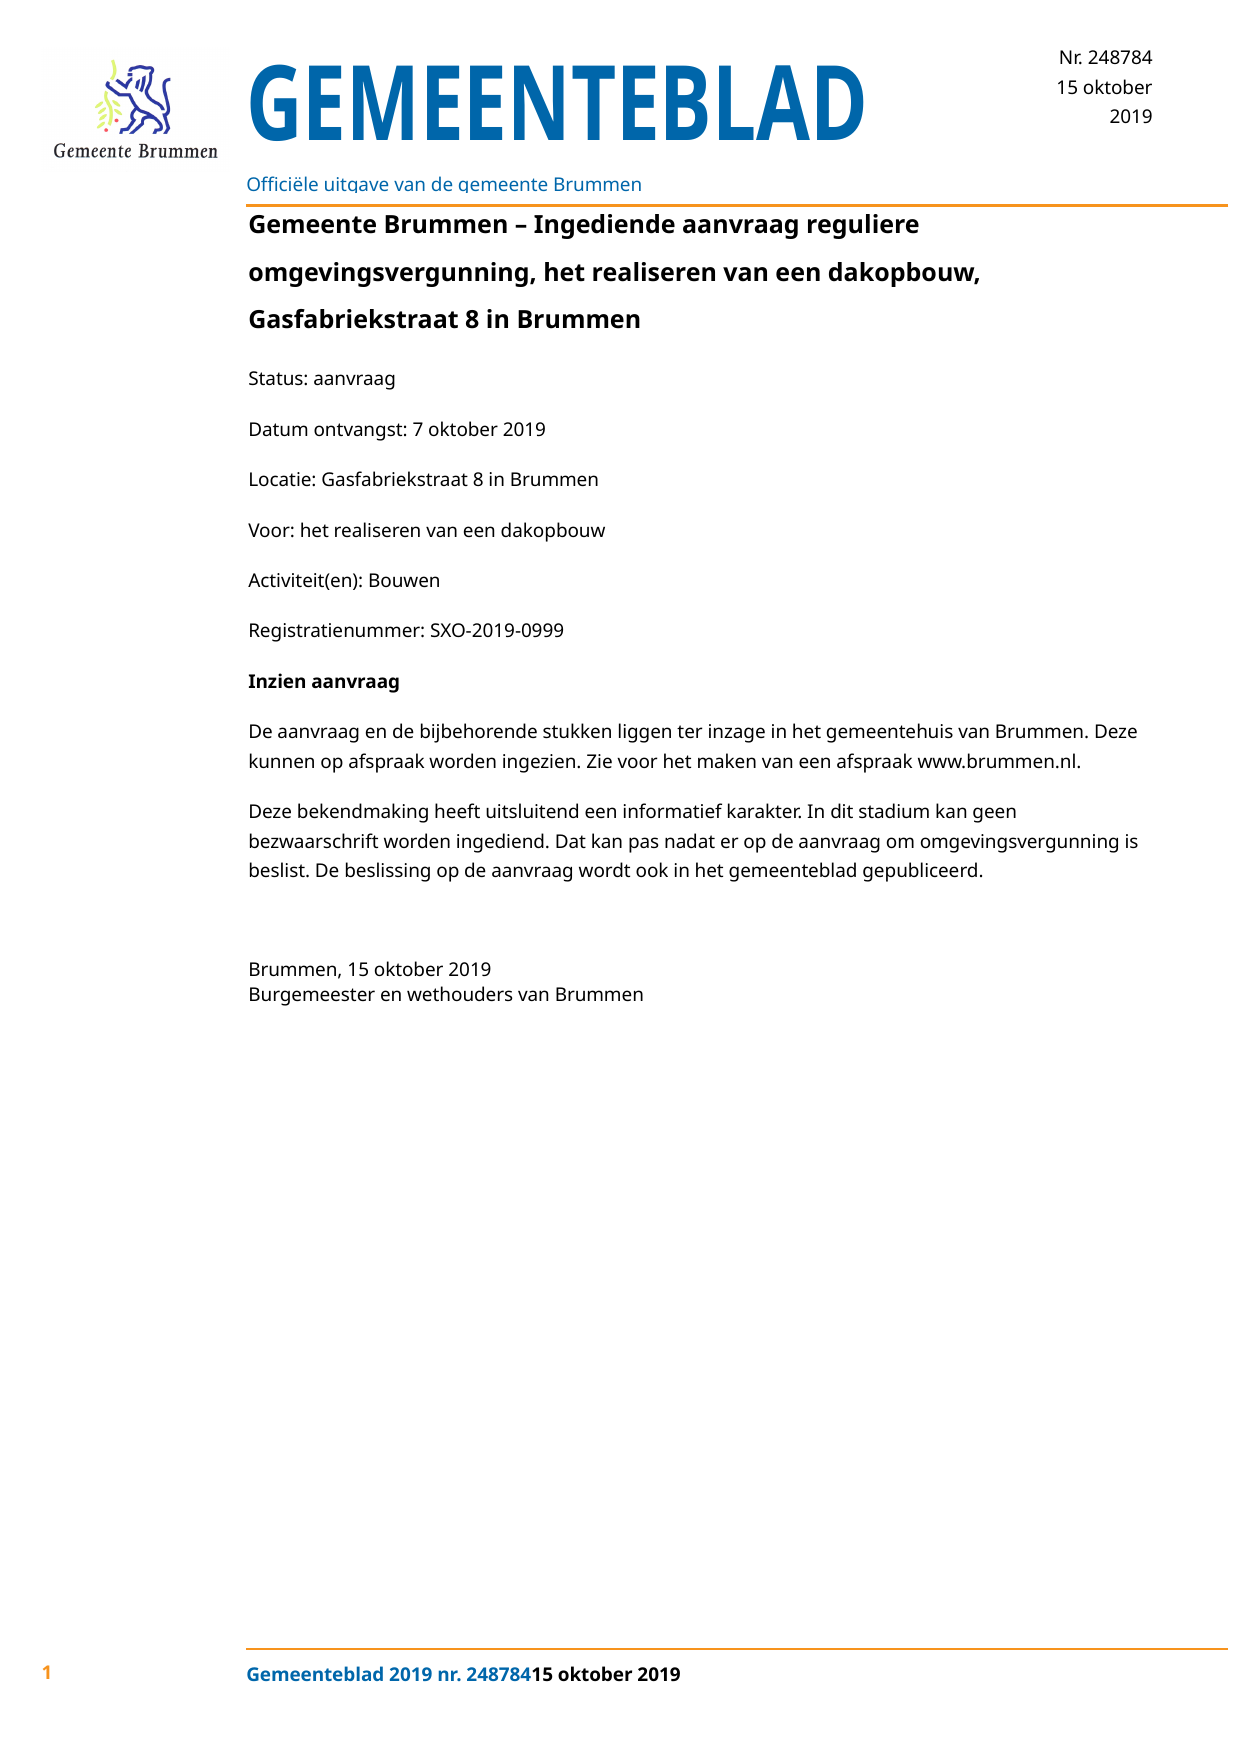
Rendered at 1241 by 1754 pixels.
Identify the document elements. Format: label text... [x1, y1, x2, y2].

text Deze bekendmaking heeft uitsluitend een informatief karakter. In dit stadium kan geen bezwaarschrift worden ingediend. Dat kan pas nadat er op de aanvraag om omgevingsvergunning is beslist. De beslissing op de aanvraag wordt ook in het gemeenteblad gepubliceerd. [248, 798, 1152, 883]
text Status: aanvraag [248, 366, 1152, 391]
text Gemeente Brummen – Ingediende aanvraag reguliere omgevingsvergunning, het realiseren van een dakopbouw, Gasfabriekstraat 8 in Brummen [248, 207, 1152, 336]
text Inzien aanvraag [248, 668, 1152, 694]
text Locatie: Gasfabriekstraat 8 in Brummen [248, 466, 1152, 492]
text Activiteit(en): Bouwen [248, 567, 1152, 593]
text De aanvraag en de bijbehorende stukken liggen ter inzage in het gemeentehuis van Brummen. Deze kunnen op afspraak worden ingezien. Zie voor het maken van een afspraak www.brummen.nl. [248, 718, 1152, 774]
text Datum ontvangst: 7 oktober 2019 [248, 416, 1152, 442]
text Brummen, 15 oktober 2019 [248, 956, 1152, 982]
text Voor: het realiseren van een dakopbouw [248, 517, 1152, 542]
text Burgemeester en wethouders van Brummen [248, 982, 1152, 1007]
text Registratienummer: SXO-2019-0999 [248, 618, 1152, 643]
picture [41, 47, 231, 172]
